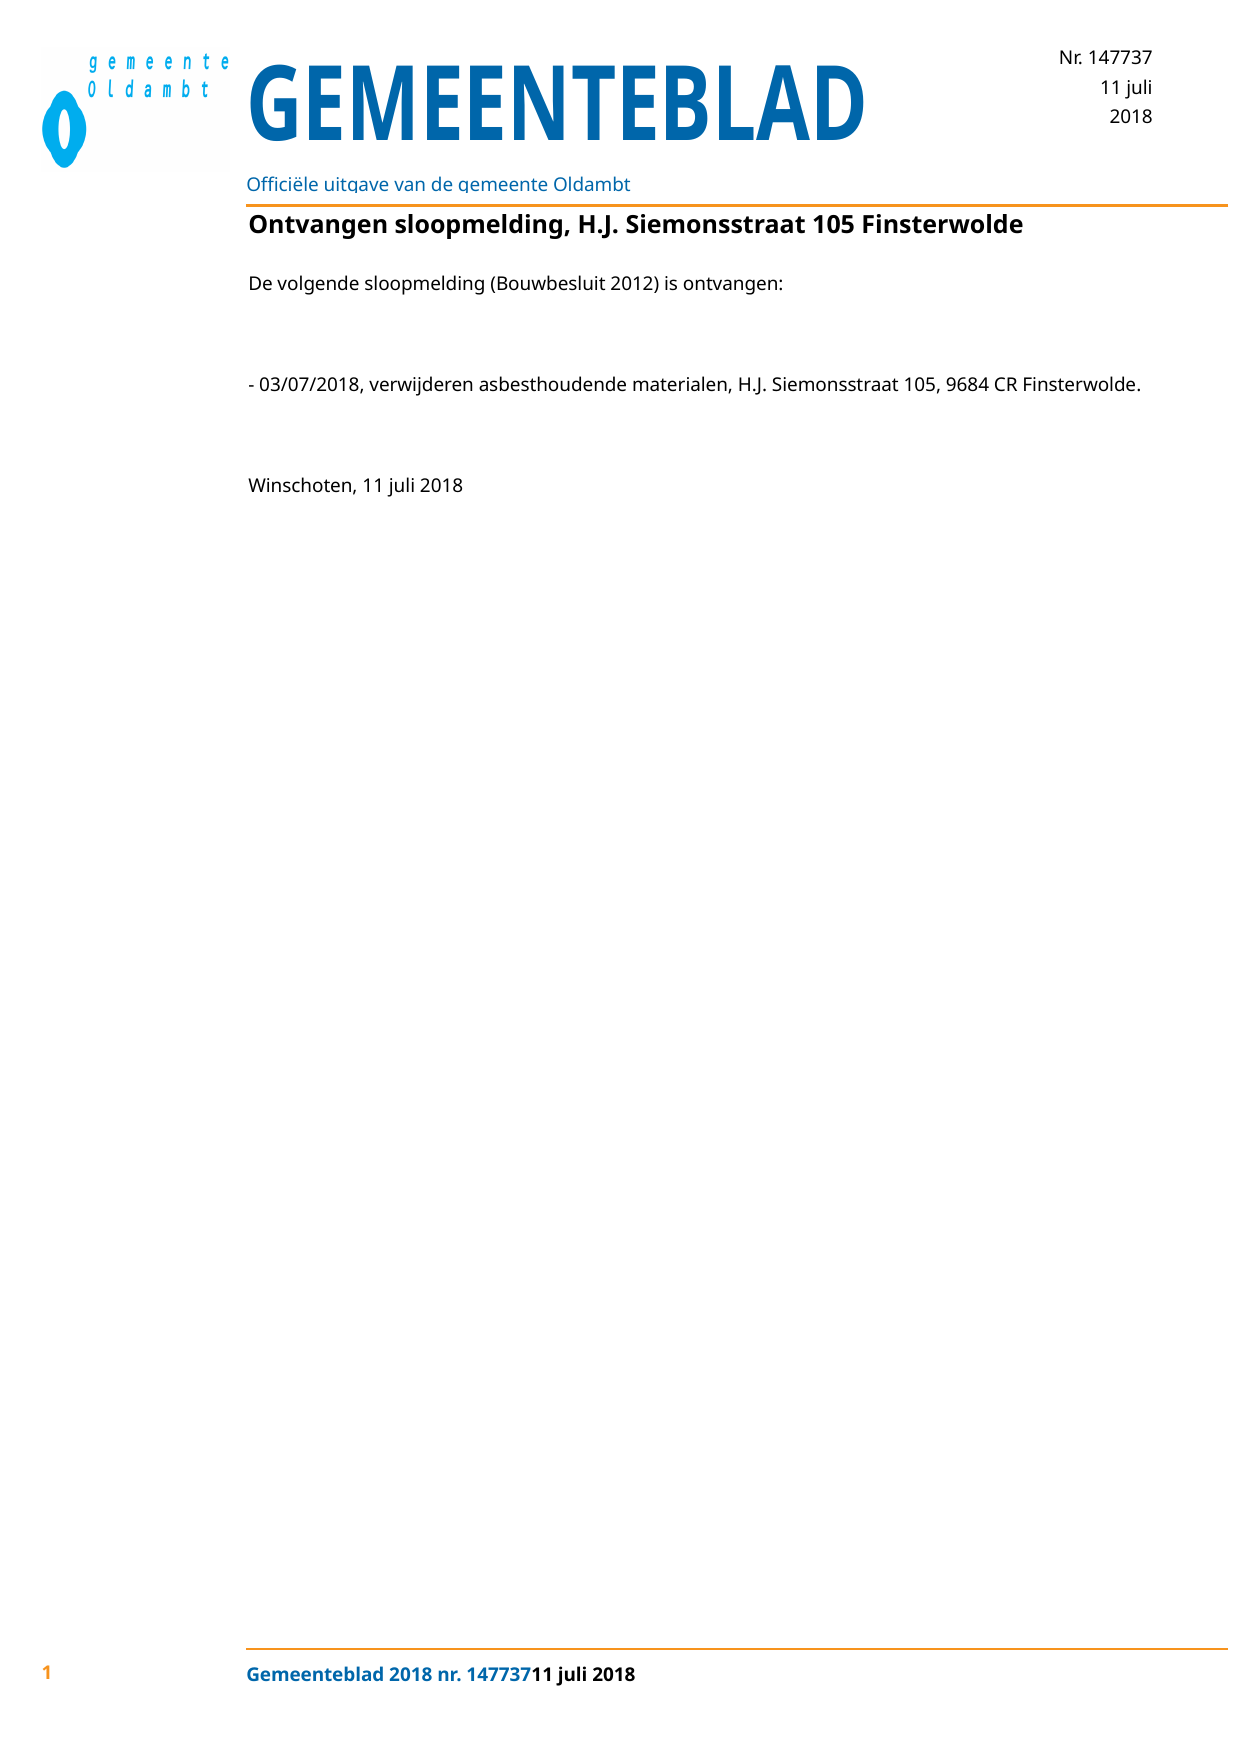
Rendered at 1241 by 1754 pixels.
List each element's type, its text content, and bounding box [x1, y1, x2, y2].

picture [41, 47, 231, 172]
text Ontvangen sloopmelding, H.J. Siemonsstraat 105 Finsterwolde [248, 207, 1152, 241]
text De volgende sloopmelding (Bouwbesluit 2012) is ontvangen: [248, 270, 1152, 296]
text - 03/07/2018, verwijderen asbesthoudende materialen, H.J. Siemonsstraat 105, 9684 CR Finsterwolde. [248, 371, 1152, 397]
text Winschoten, 11 juli 2018 [248, 472, 1152, 498]
